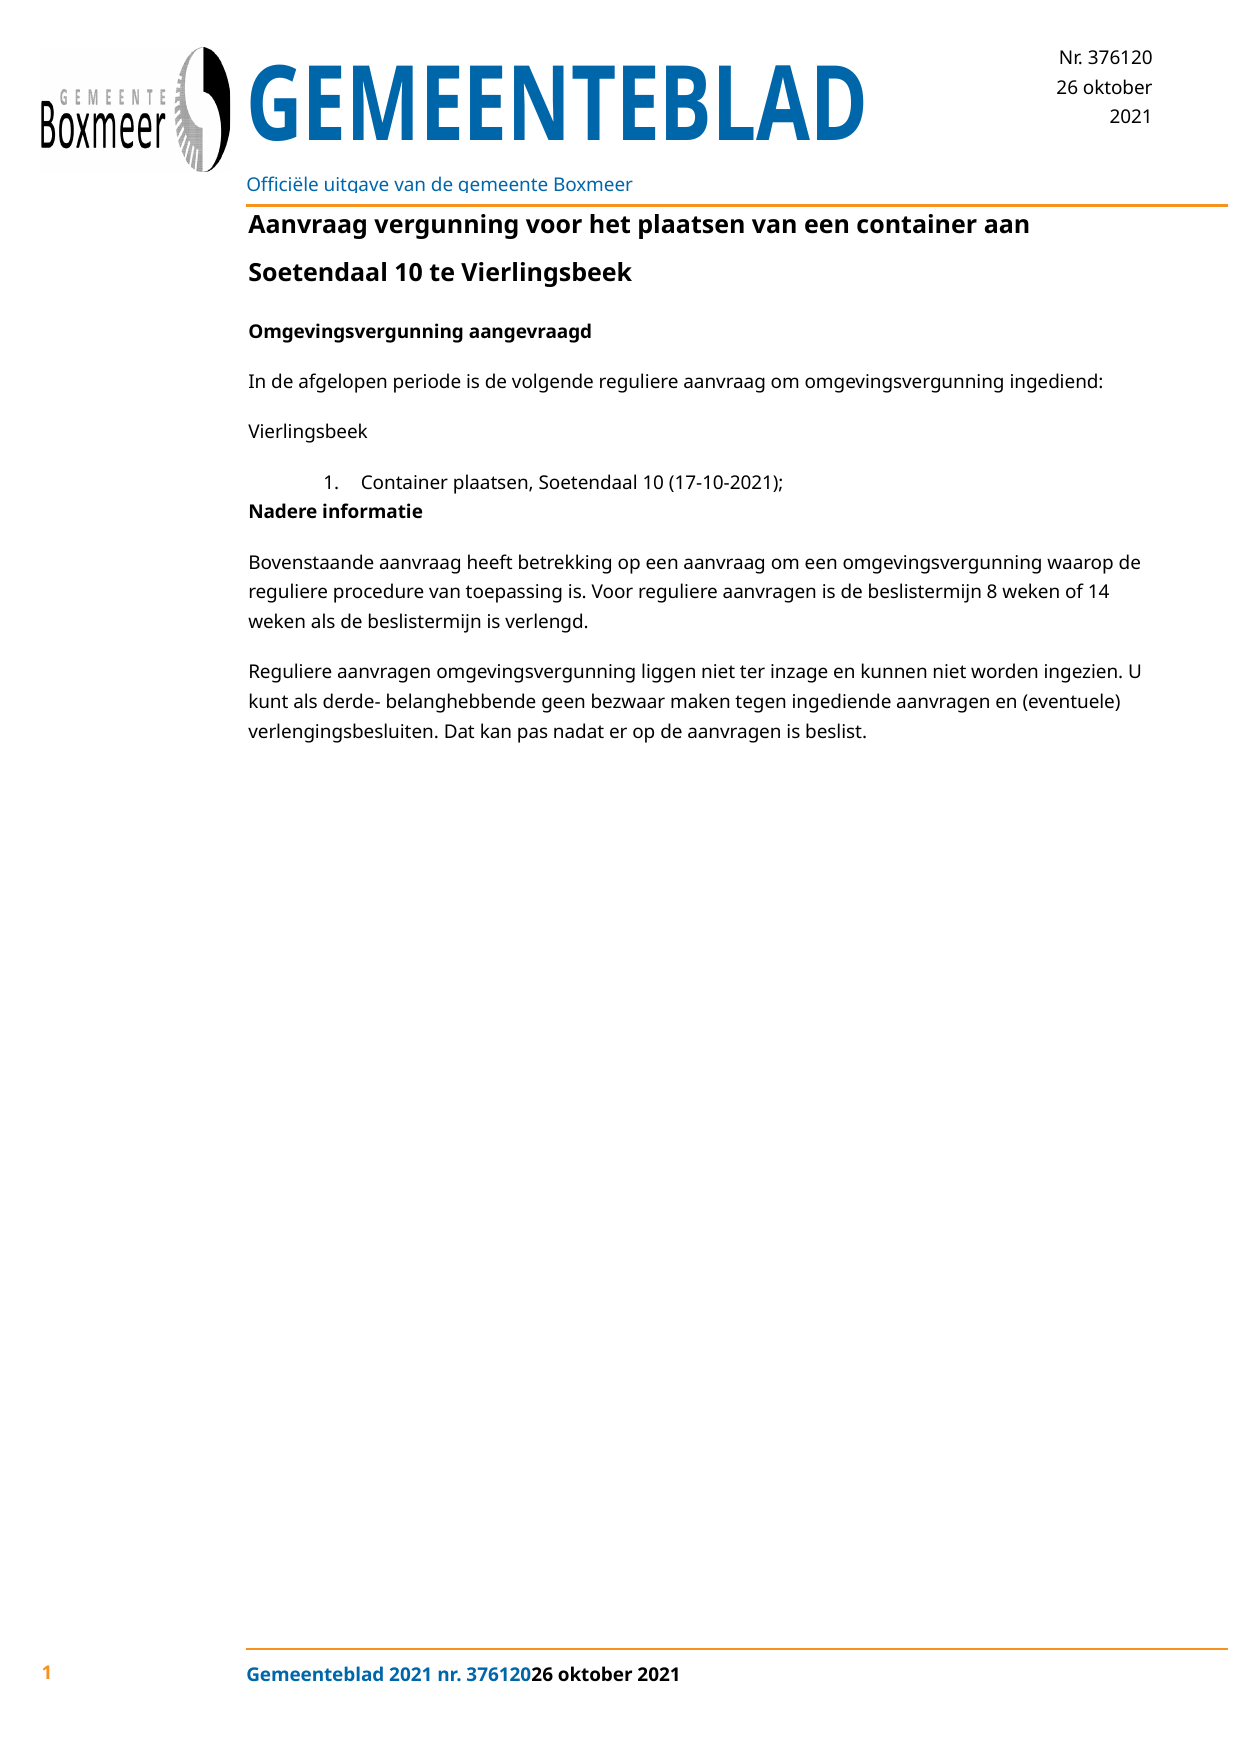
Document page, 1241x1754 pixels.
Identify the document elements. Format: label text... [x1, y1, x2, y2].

list Container plaatsen, Soetendaal 10 (17-10-2021); [323, 469, 1152, 495]
text Reguliere aanvragen omgevingsvergunning liggen niet ter inzage en kunnen niet worden ingezien. U kunt als derde- belanghebbende geen bezwaar maken tegen ingediende aanvragen en (eventuele) verlengingsbesluiten. Dat kan pas nadat er op de aanvragen is beslist. [248, 659, 1152, 744]
text Omgevingsvergunning aangevraagd [248, 318, 1152, 344]
text Bovenstaande aanvraag heeft betrekking op een aanvraag om een omgevingsvergunning waarop de reguliere procedure van toepassing is. Voor reguliere aanvragen is de beslistermijn 8 weken of 14 weken als de beslistermijn is verlengd. [248, 549, 1152, 634]
picture [41, 47, 231, 172]
text Nadere informatie [248, 499, 1152, 524]
text Aanvraag vergunning voor het plaatsen van een container aan Soetendaal 10 te Vierlingsbeek [248, 207, 1152, 288]
text Vierlingsbeek [248, 419, 1152, 444]
text In de afgelopen periode is de volgende reguliere aanvraag om omgevingsvergunning ingediend: [248, 368, 1152, 394]
